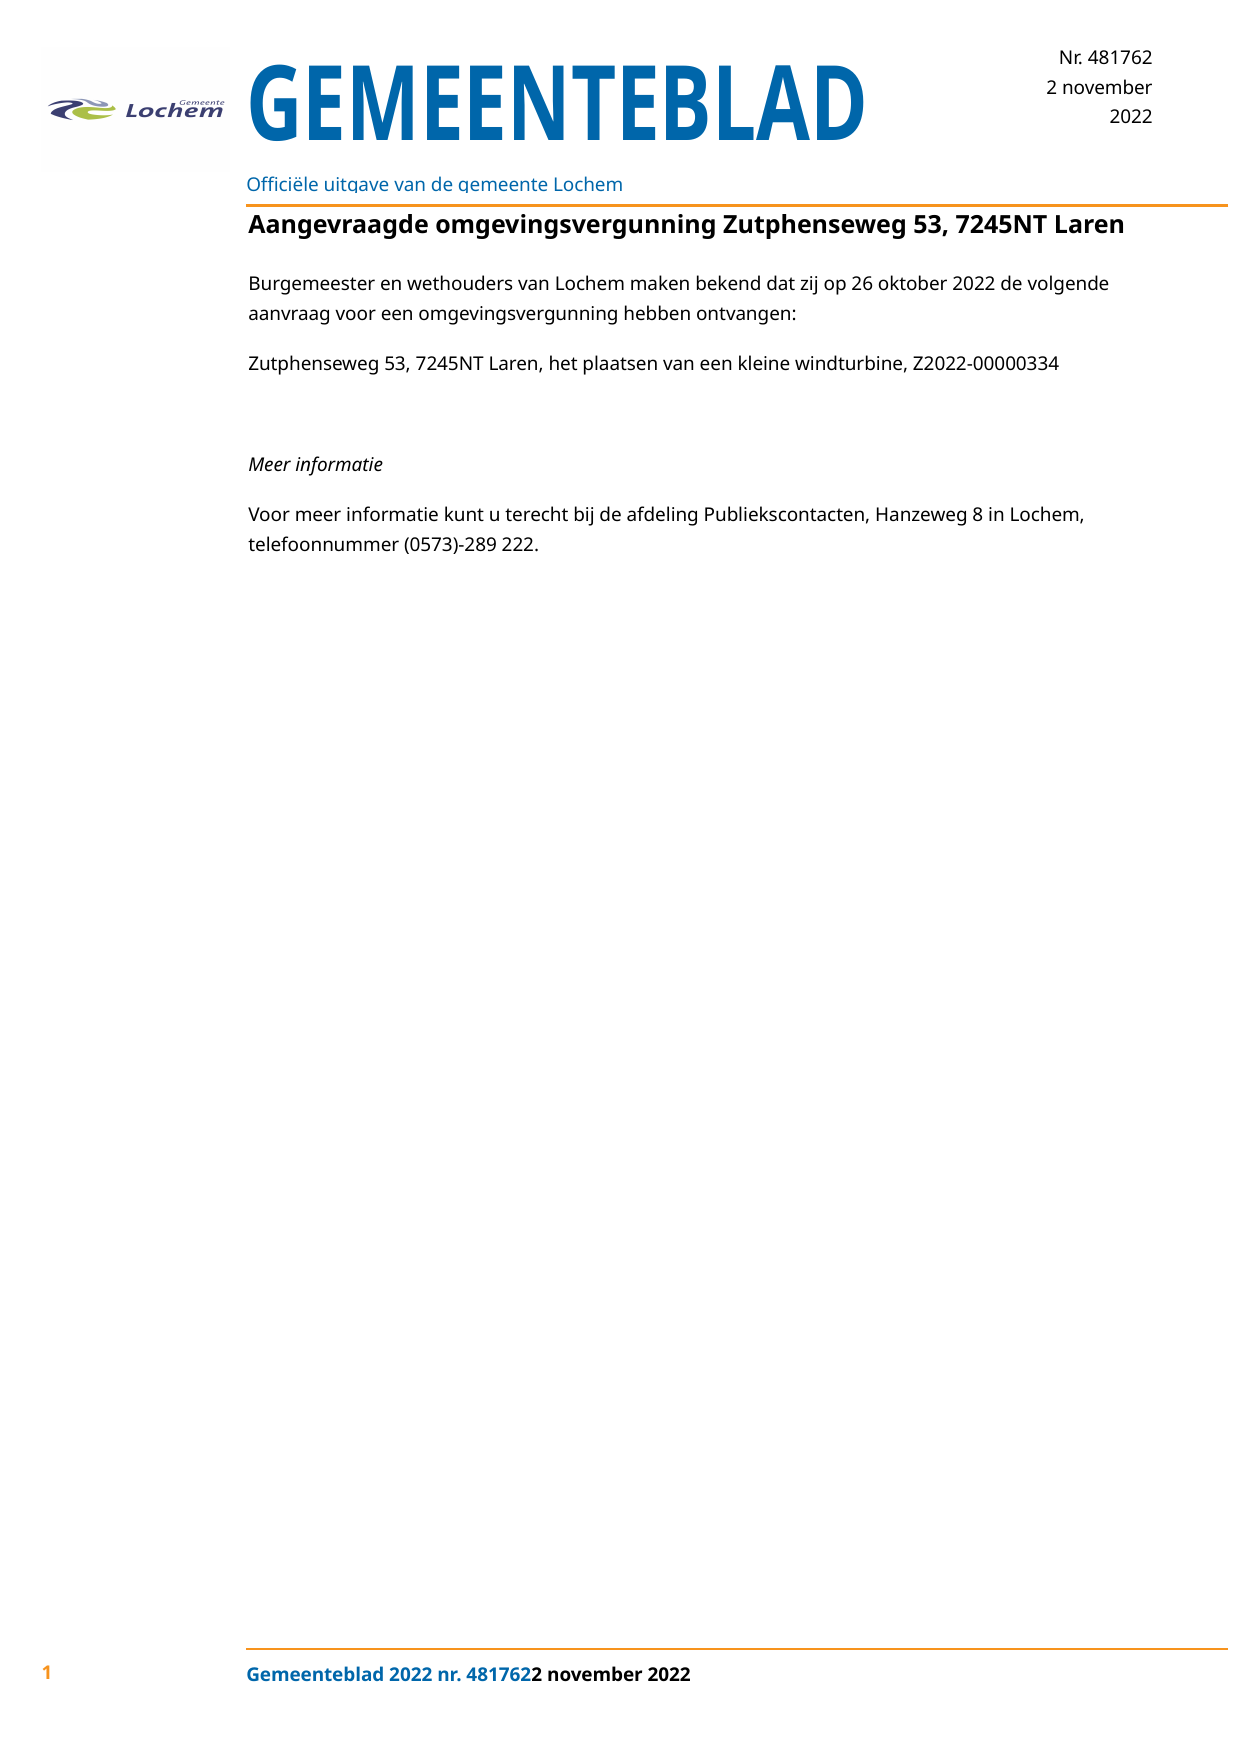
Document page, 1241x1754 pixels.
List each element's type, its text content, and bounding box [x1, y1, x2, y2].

text Burgemeester en wethouders van Lochem maken bekend dat zij op 26 oktober 2022 de volgende aanvraag voor een omgevingsvergunning hebben ontvangen: [248, 270, 1152, 326]
text Voor meer informatie kunt u terecht bij de afdeling Publiekscontacten, Hanzeweg 8 in Lochem, telefoonnummer (0573)-289 222. [248, 502, 1152, 557]
picture [41, 47, 231, 172]
text Aangevraagde omgevingsvergunning Zutphenseweg 53, 7245NT Laren [248, 207, 1152, 241]
text Zutphenseweg 53, 7245NT Laren, het plaatsen van een kleine windturbine, Z2022-00000334 [248, 350, 1152, 376]
text Meer informatie [248, 451, 1152, 477]
